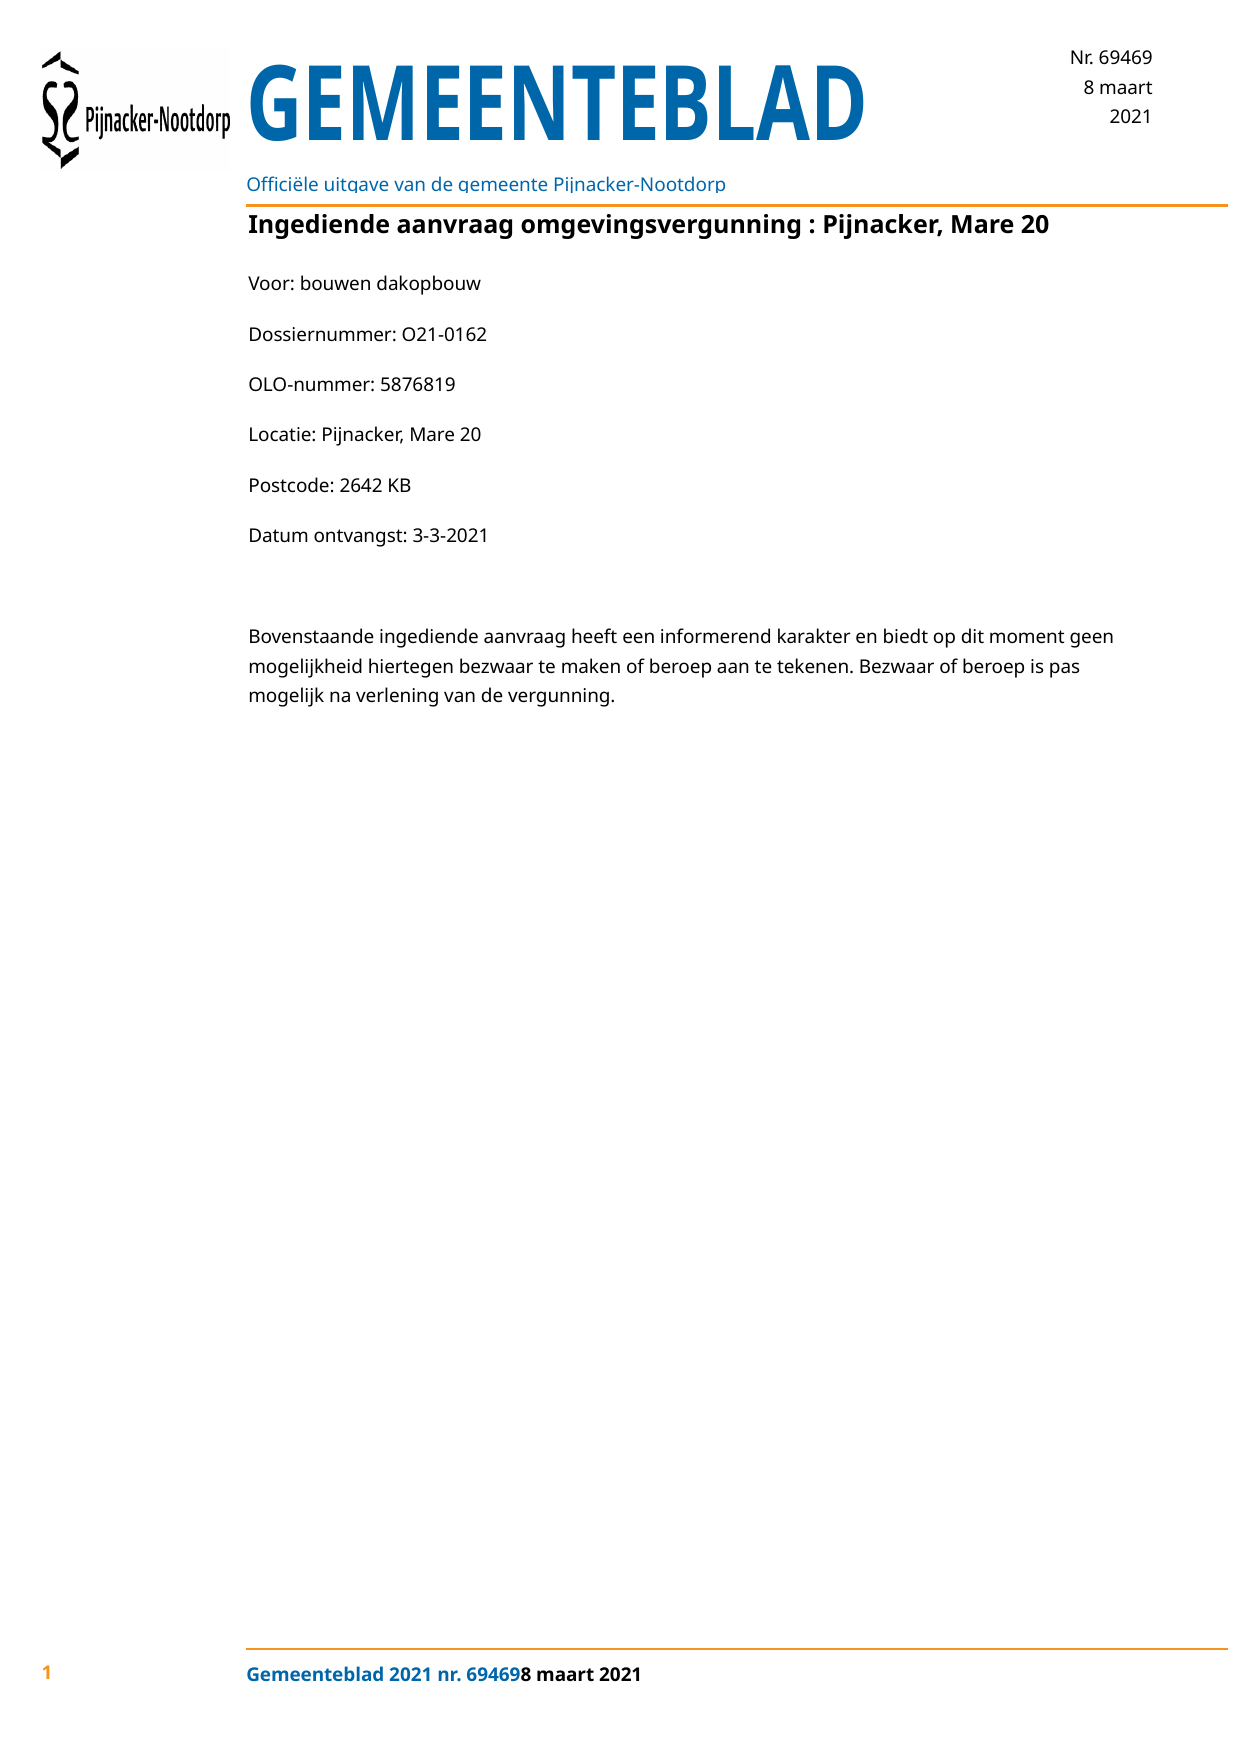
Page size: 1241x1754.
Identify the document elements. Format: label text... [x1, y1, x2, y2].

text Bovenstaande ingediende aanvraag heeft een informerend karakter en biedt op dit moment geen mogelijkheid hiertegen bezwaar te maken of beroep aan te tekenen. Bezwaar of beroep is pas mogelijk na verlening van de vergunning. [248, 623, 1152, 708]
text OLO-nummer: 5876819 [248, 371, 1152, 397]
text Ingediende aanvraag omgevingsvergunning : Pijnacker, Mare 20 [248, 207, 1152, 241]
text Dossiernummer: O21-0162 [248, 321, 1152, 346]
text Datum ontvangst: 3-3-2021 [248, 522, 1152, 548]
picture [41, 47, 231, 172]
text Postcode: 2642 KB [248, 472, 1152, 498]
text Voor: bouwen dakopbouw [248, 270, 1152, 296]
text Locatie: Pijnacker, Mare 20 [248, 422, 1152, 447]
